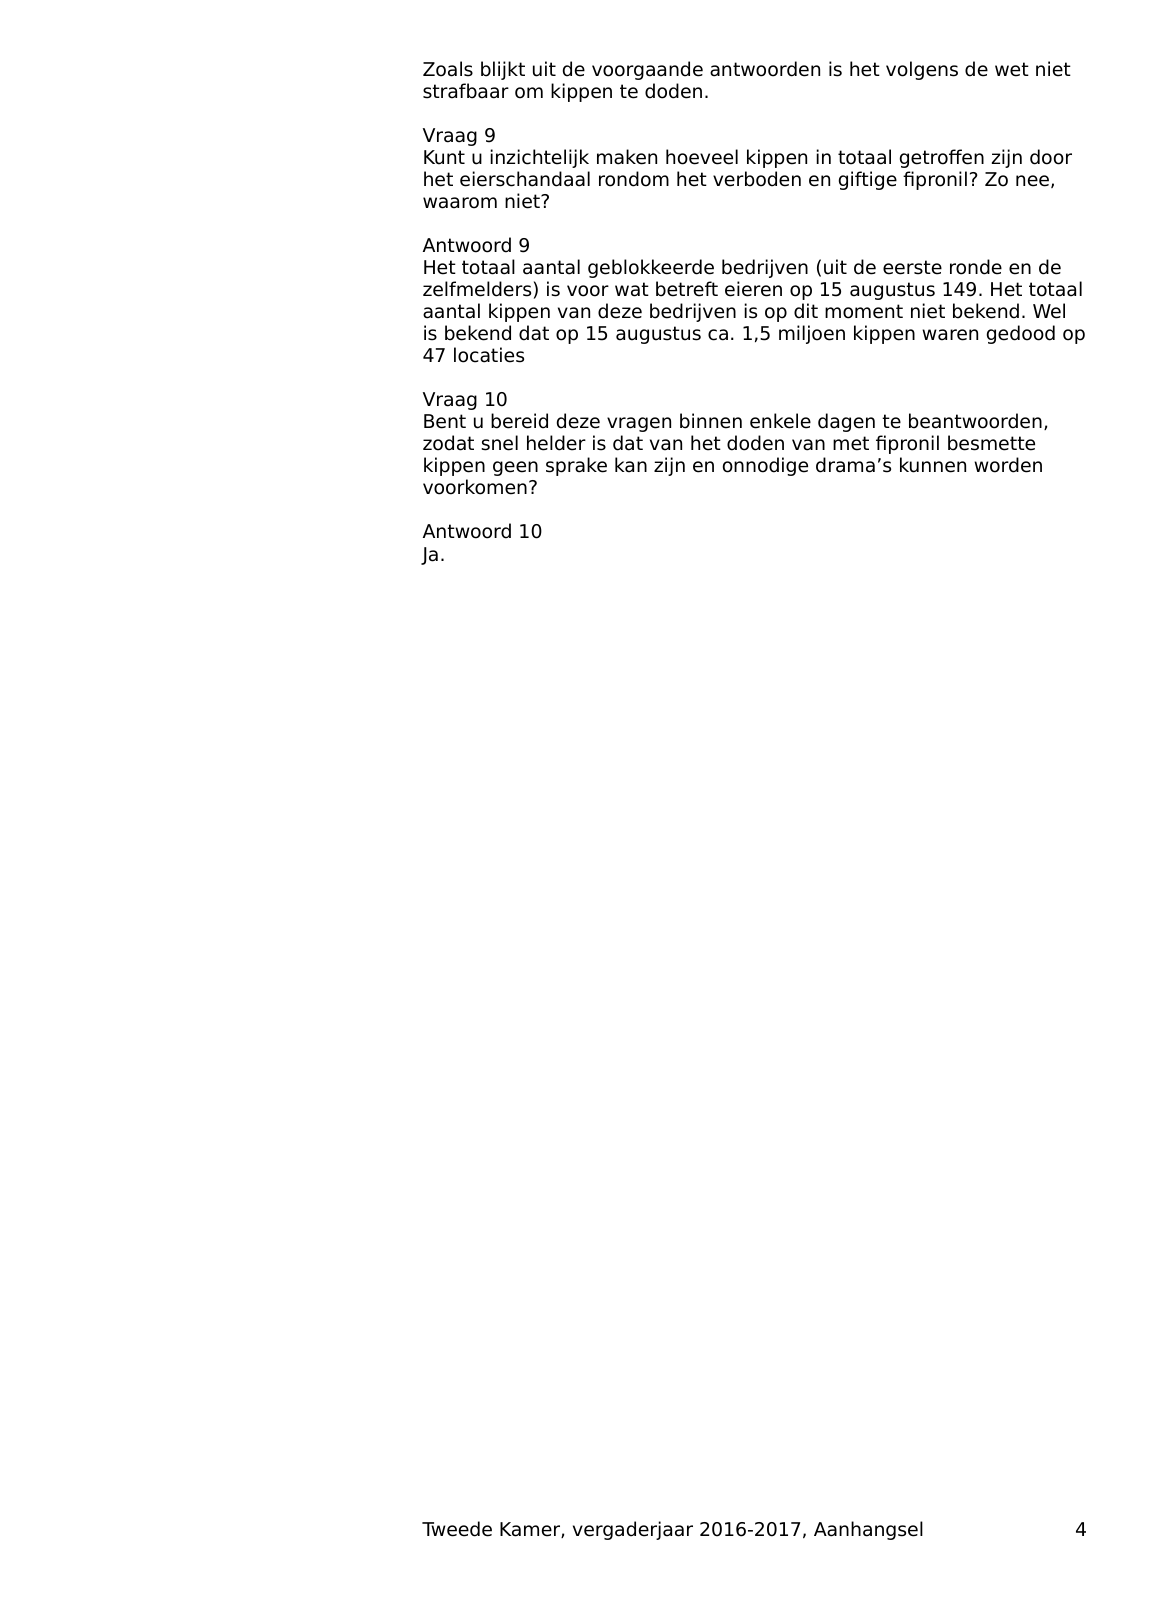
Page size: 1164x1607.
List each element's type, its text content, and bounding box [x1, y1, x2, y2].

text Kunt u inzichtelijk maken hoeveel kippen in totaal getroffen zijn door het eierschandaal rondom het verboden en giftige fipronil? Zo nee, waarom niet? [422, 147, 1087, 213]
text Bent u bereid deze vragen binnen enkele dagen te beantwoorden, zodat snel helder is dat van het doden van met fipronil besmette kippen geen sprake kan zijn en onnodige drama’s kunnen worden voorkomen? [422, 411, 1087, 499]
text Vraag 10 [422, 389, 1087, 411]
text Zoals blijkt uit de voorgaande antwoorden is het volgens de wet niet strafbaar om kippen te doden. [422, 59, 1087, 103]
text Antwoord 9 [422, 235, 1087, 257]
text Vraag 9 [422, 125, 1087, 147]
text Ja. [422, 543, 1087, 565]
text Antwoord 10 [422, 521, 1087, 543]
text Het totaal aantal geblokkeerde bedrijven (uit de eerste ronde en de zelfmelders) is voor wat betreft eieren op 15 augustus 149. Het totaal aantal kippen van deze bedrijven is op dit moment niet bekend. Wel is bekend dat op 15 augustus ca. 1,5 miljoen kippen waren gedood op 47 locaties [422, 257, 1087, 367]
